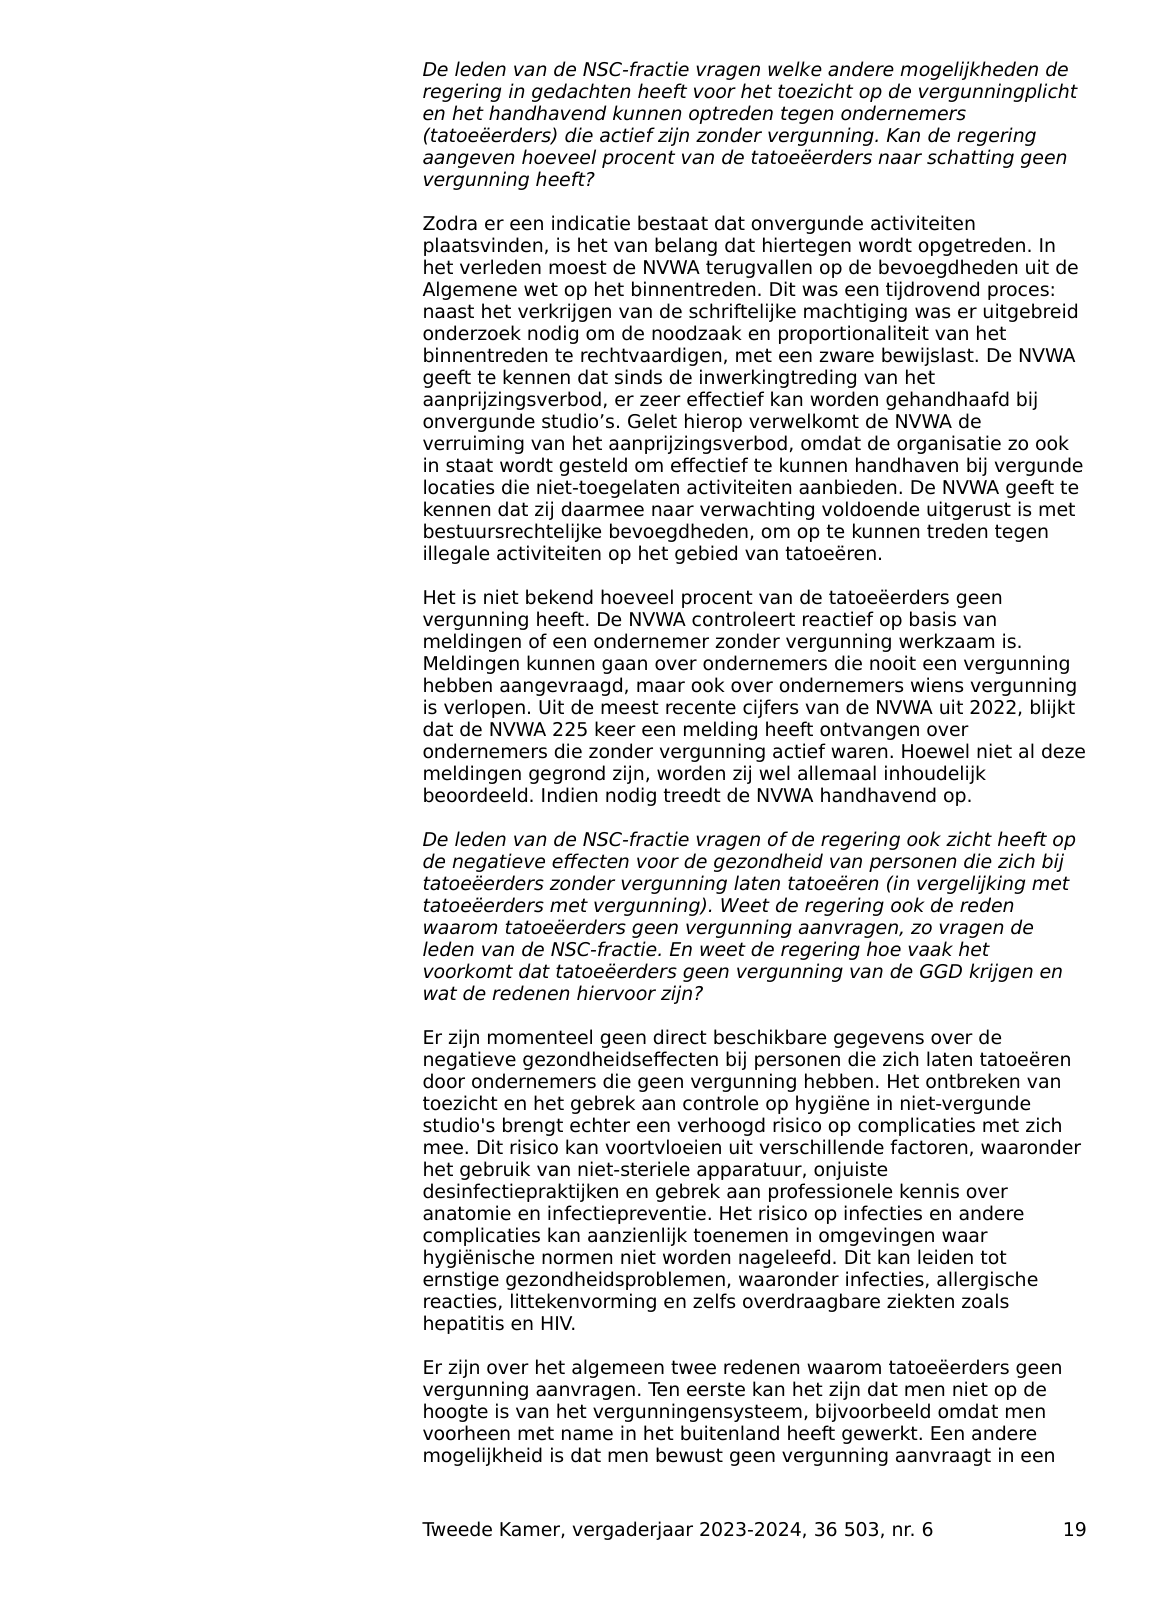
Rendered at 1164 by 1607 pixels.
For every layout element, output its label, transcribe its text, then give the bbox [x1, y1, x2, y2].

text De leden van de NSC-fractie vragen welke andere mogelijkheden de regering in gedachten heeft voor het toezicht op de vergunningplicht en het handhavend kunnen optreden tegen ondernemers (tatoeëerders) die actief zijn zonder vergunning. Kan de regering aangeven hoeveel procent van de tatoeëerders naar schatting geen vergunning heeft? [422, 59, 1087, 191]
text Er zijn over het algemeen twee redenen waarom tatoeëerders geen vergunning aanvragen. Ten eerste kan het zijn dat men niet op de hoogte is van het vergunningensysteem, bijvoorbeeld omdat men voorheen met name in het buitenland heeft gewerkt. Een andere mogelijkheid is dat men bewust geen vergunning aanvraagt in een [422, 1357, 1087, 1467]
text De leden van de NSC-fractie vragen of de regering ook zicht heeft op de negatieve effecten voor de gezondheid van personen die zich bij tatoeëerders zonder vergunning laten tatoeëren (in vergelijking met tatoeëerders met vergunning). Weet de regering ook de reden waarom tatoeëerders geen vergunning aanvragen, zo vragen de leden van de NSC-fractie. En weet de regering hoe vaak het voorkomt dat tatoeëerders geen vergunning van de GGD krijgen en wat de redenen hiervoor zijn? [422, 829, 1087, 1005]
text Het is niet bekend hoeveel procent van de tatoeëerders geen vergunning heeft. De NVWA controleert reactief op basis van meldingen of een ondernemer zonder vergunning werkzaam is. Meldingen kunnen gaan over ondernemers die nooit een vergunning hebben aangevraagd, maar ook over ondernemers wiens vergunning is verlopen. Uit de meest recente cijfers van de NVWA uit 2022, blijkt dat de NVWA 225 keer een melding heeft ontvangen over ondernemers die zonder vergunning actief waren. Hoewel niet al deze meldingen gegrond zijn, worden zij wel allemaal inhoudelijk beoordeeld. Indien nodig treedt de NVWA handhavend op. [422, 587, 1087, 807]
text Er zijn momenteel geen direct beschikbare gegevens over de negatieve gezondheidseffecten bij personen die zich laten tatoeëren door ondernemers die geen vergunning hebben. Het ontbreken van toezicht en het gebrek aan controle op hygiëne in niet-vergunde studio's brengt echter een verhoogd risico op complicaties met zich mee. Dit risico kan voortvloeien uit verschillende factoren, waaronder het gebruik van niet-steriele apparatuur, onjuiste desinfectiepraktijken en gebrek aan professionele kennis over anatomie en infectiepreventie. Het risico op infecties en andere complicaties kan aanzienlijk toenemen in omgevingen waar hygiënische normen niet worden nageleefd. Dit kan leiden tot ernstige gezondheidsproblemen, waaronder infecties, allergische reacties, littekenvorming en zelfs overdraagbare ziekten zoals hepatitis en HIV. [422, 1027, 1087, 1335]
text Zodra er een indicatie bestaat dat onvergunde activiteiten plaatsvinden, is het van belang dat hiertegen wordt opgetreden. In het verleden moest de NVWA terugvallen op de bevoegdheden uit de Algemene wet op het binnentreden. Dit was een tijdrovend proces: naast het verkrijgen van de schriftelijke machtiging was er uitgebreid onderzoek nodig om de noodzaak en proportionaliteit van het binnentreden te rechtvaardigen, met een zware bewijslast. De NVWA geeft te kennen dat sinds de inwerkingtreding van het aanprijzingsverbod, er zeer effectief kan worden gehandhaafd bij onvergunde studio’s. Gelet hierop verwelkomt de NVWA de verruiming van het aanprijzingsverbod, omdat de organisatie zo ook in staat wordt gesteld om effectief te kunnen handhaven bij vergunde locaties die niet-toegelaten activiteiten aanbieden. De NVWA geeft te kennen dat zij daarmee naar verwachting voldoende uitgerust is met bestuursrechtelijke bevoegdheden, om op te kunnen treden tegen illegale activiteiten op het gebied van tatoeëren. [422, 213, 1087, 565]
